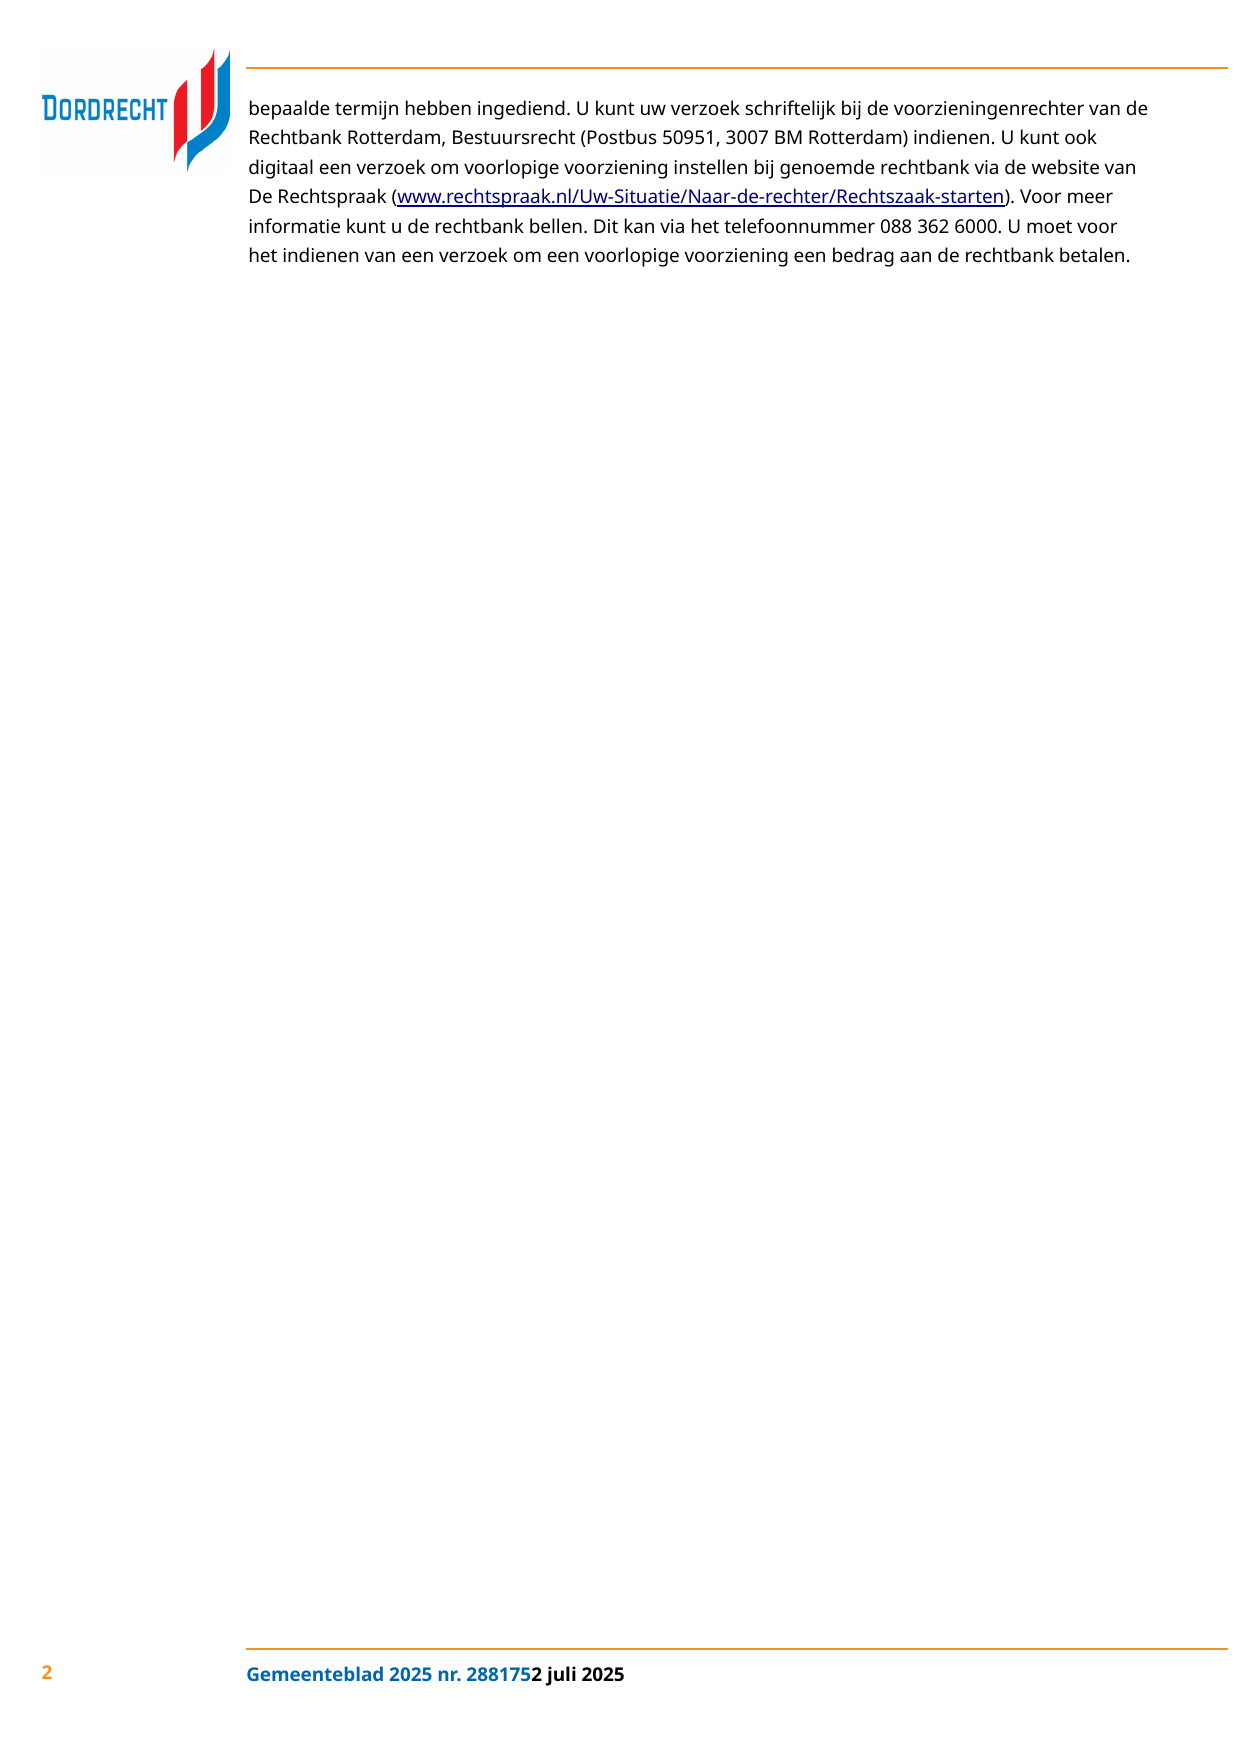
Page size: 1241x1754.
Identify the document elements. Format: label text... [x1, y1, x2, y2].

picture [41, 47, 231, 172]
text bepaalde termijn hebben ingediend. U kunt uw verzoek schriftelijk bij de voorzieningenrechter van de Rechtbank Rotterdam, Bestuursrecht (Postbus 50951, 3007 BM Rotterdam) indienen. U kunt ook digitaal een verzoek om voorlopige voorziening instellen bij genoemde rechtbank via de website van De Rechtspraak (www.rechtspraak.nl/Uw-Situatie/Naar-de-rechter/Rechtszaak-starten). Voor meer informatie kunt u de rechtbank bellen. Dit kan via het telefoonnummer 088 362 6000. U moet voor het indienen van een verzoek om een voorlopige voorziening een bedrag aan de rechtbank betalen. [248, 95, 1152, 268]
